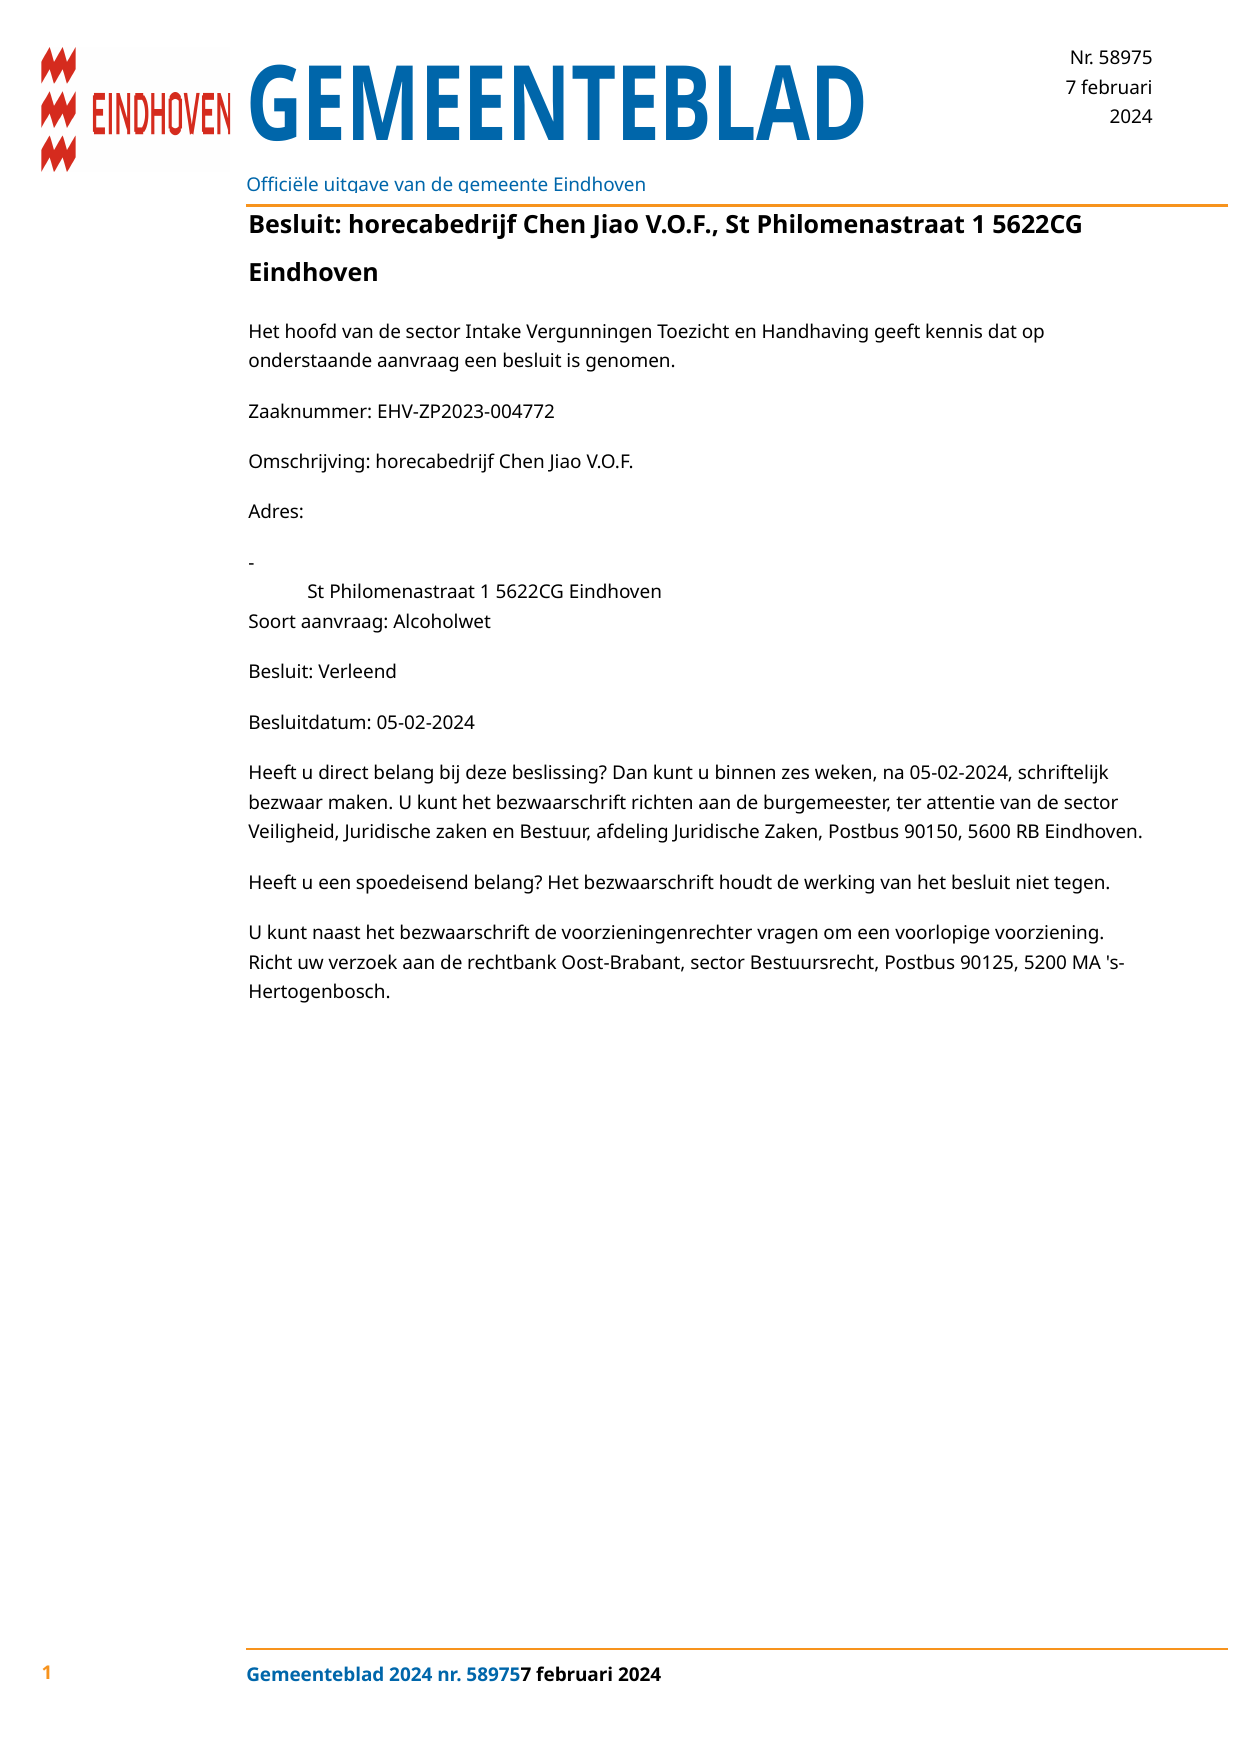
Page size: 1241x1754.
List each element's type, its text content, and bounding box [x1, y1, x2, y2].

picture [41, 47, 231, 172]
text Besluit: Verleend [248, 659, 1152, 684]
text Soort aanvraag: Alcoholwet [248, 608, 1152, 634]
text Heeft u een spoedeisend belang? Het bezwaarschrift houdt de werking van het besluit niet tegen. [248, 869, 1152, 895]
text U kunt naast het bezwaarschrift de voorzieningenrechter vragen om een voorlopige voorziening. Richt uw verzoek aan de rechtbank Oost-Brabant, sector Bestuursrecht, Postbus 90125, 5200 MA 's-Hertogenbosch. [248, 919, 1152, 1004]
text Omschrijving: horecabedrijf Chen Jiao V.O.F. [248, 448, 1152, 474]
text Besluit: horecabedrijf Chen Jiao V.O.F., St Philomenastraat 1 5622CG Eindhoven [248, 207, 1152, 288]
text Adres: [248, 499, 1152, 524]
text Het hoofd van de sector Intake Vergunningen Toezicht en Handhaving geeft kennis dat op onderstaande aanvraag een besluit is genomen. [248, 318, 1152, 373]
text Zaaknummer: EHV-ZP2023-004772 [248, 398, 1152, 424]
text Besluitdatum: 05-02-2024 [248, 709, 1152, 735]
text Heeft u direct belang bij deze beslissing? Dan kunt u binnen zes weken, na 05-02-2024, schriftelijk bezwaar maken. U kunt het bezwaarschrift richten aan de burgemeester, ter attentie van de sector Veiligheid, Juridische zaken en Bestuur, afdeling Juridische Zaken, Postbus 90150, 5600 RB Eindhoven. [248, 759, 1152, 844]
list St Philomenastraat 1 5622CG Eindhoven [248, 579, 1152, 604]
